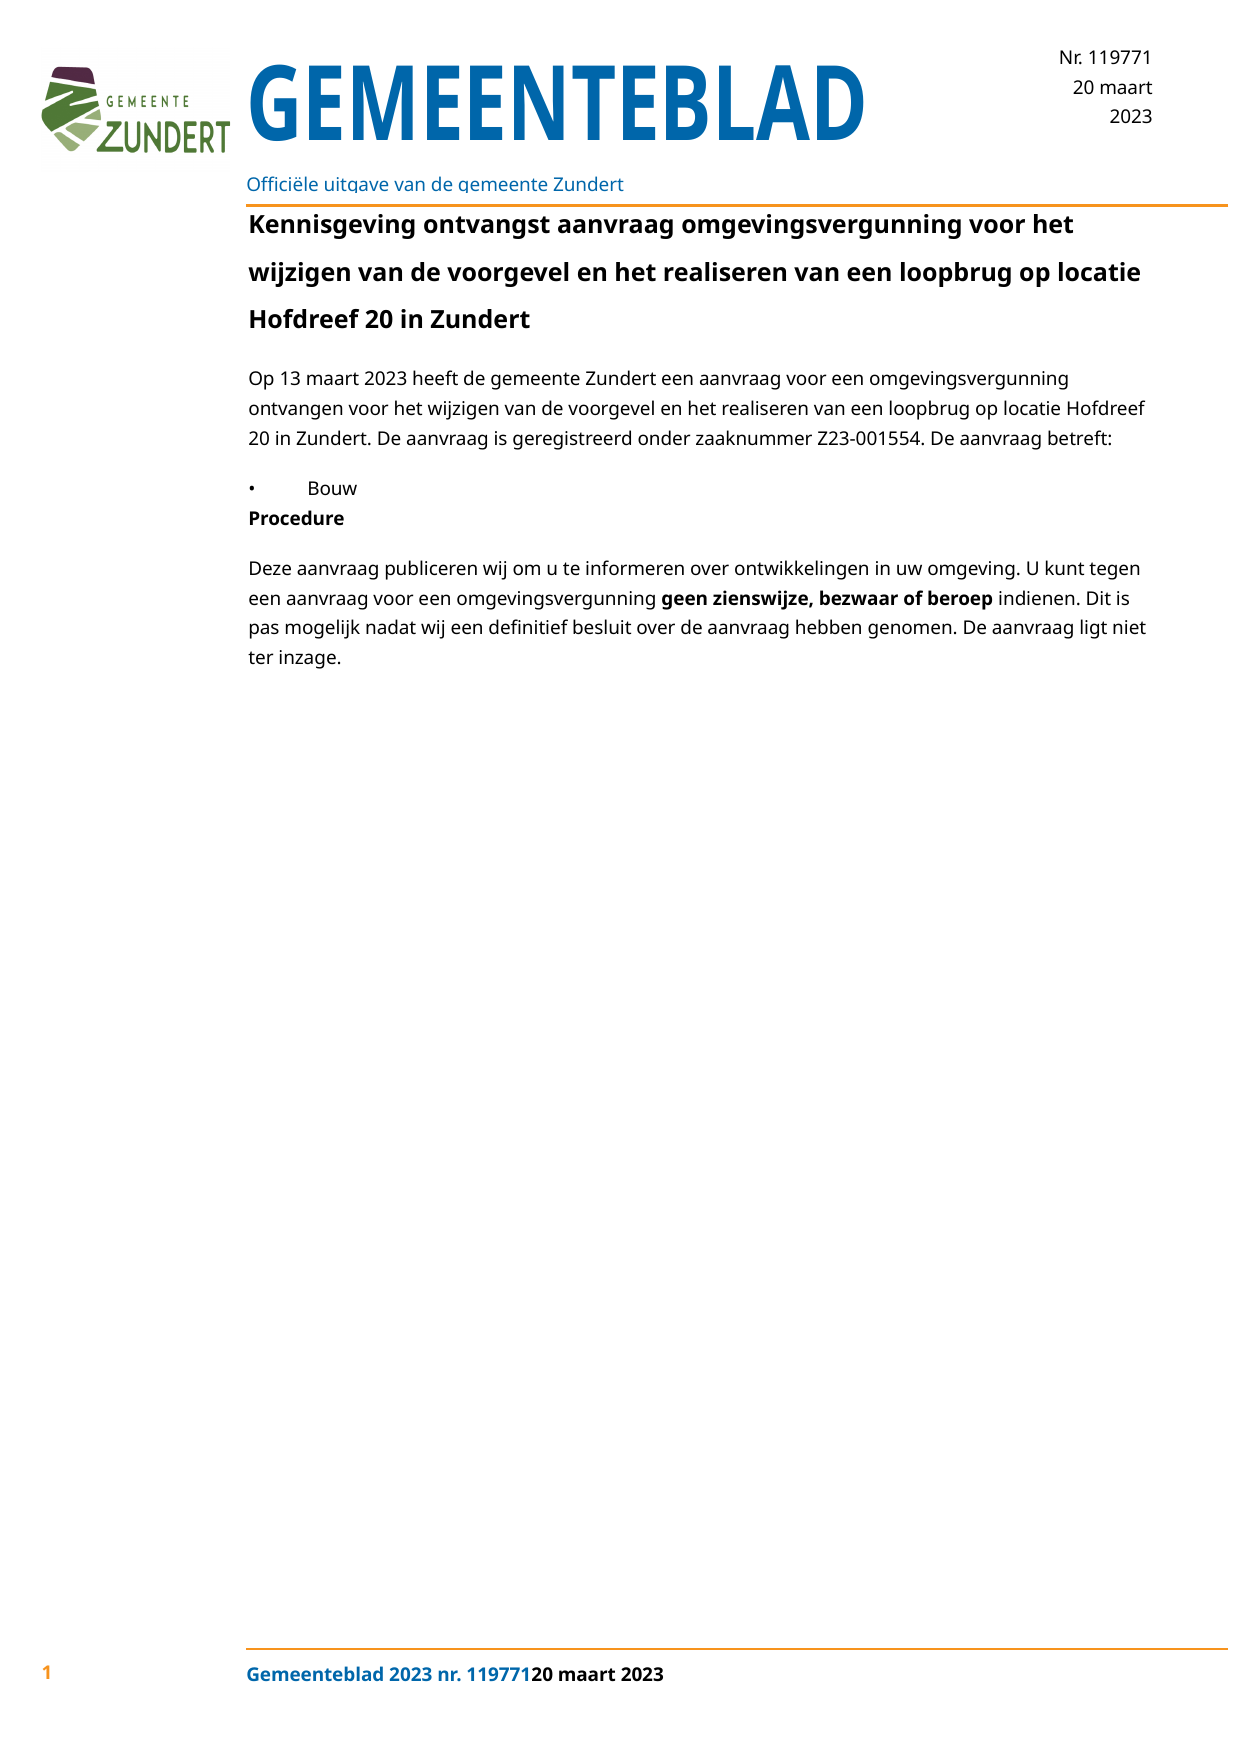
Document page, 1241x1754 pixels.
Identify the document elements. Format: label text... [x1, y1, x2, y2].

list Bouw [248, 475, 1152, 501]
text Procedure [248, 505, 1152, 530]
picture [41, 47, 231, 172]
text Op 13 maart 2023 heeft de gemeente Zundert een aanvraag voor een omgevingsvergunning ontvangen voor het wijzigen van de voorgevel en het realiseren van een loopbrug op locatie Hofdreef 20 in Zundert. De aanvraag is geregistreerd onder zaaknummer Z23-001554. De aanvraag betreft: [248, 366, 1152, 450]
text Deze aanvraag publiceren wij om u te informeren over ontwikkelingen in uw omgeving. U kunt tegen een aanvraag voor een omgevingsvergunning geen zienswijze, bezwaar of beroep indienen. Dit is pas mogelijk nadat wij een definitief besluit over de aanvraag hebben genomen. De aanvraag ligt niet ter inzage. [248, 555, 1152, 669]
text Kennisgeving ontvangst aanvraag omgevingsvergunning voor het wijzigen van de voorgevel en het realiseren van een loopbrug op locatie Hofdreef 20 in Zundert [248, 207, 1152, 336]
